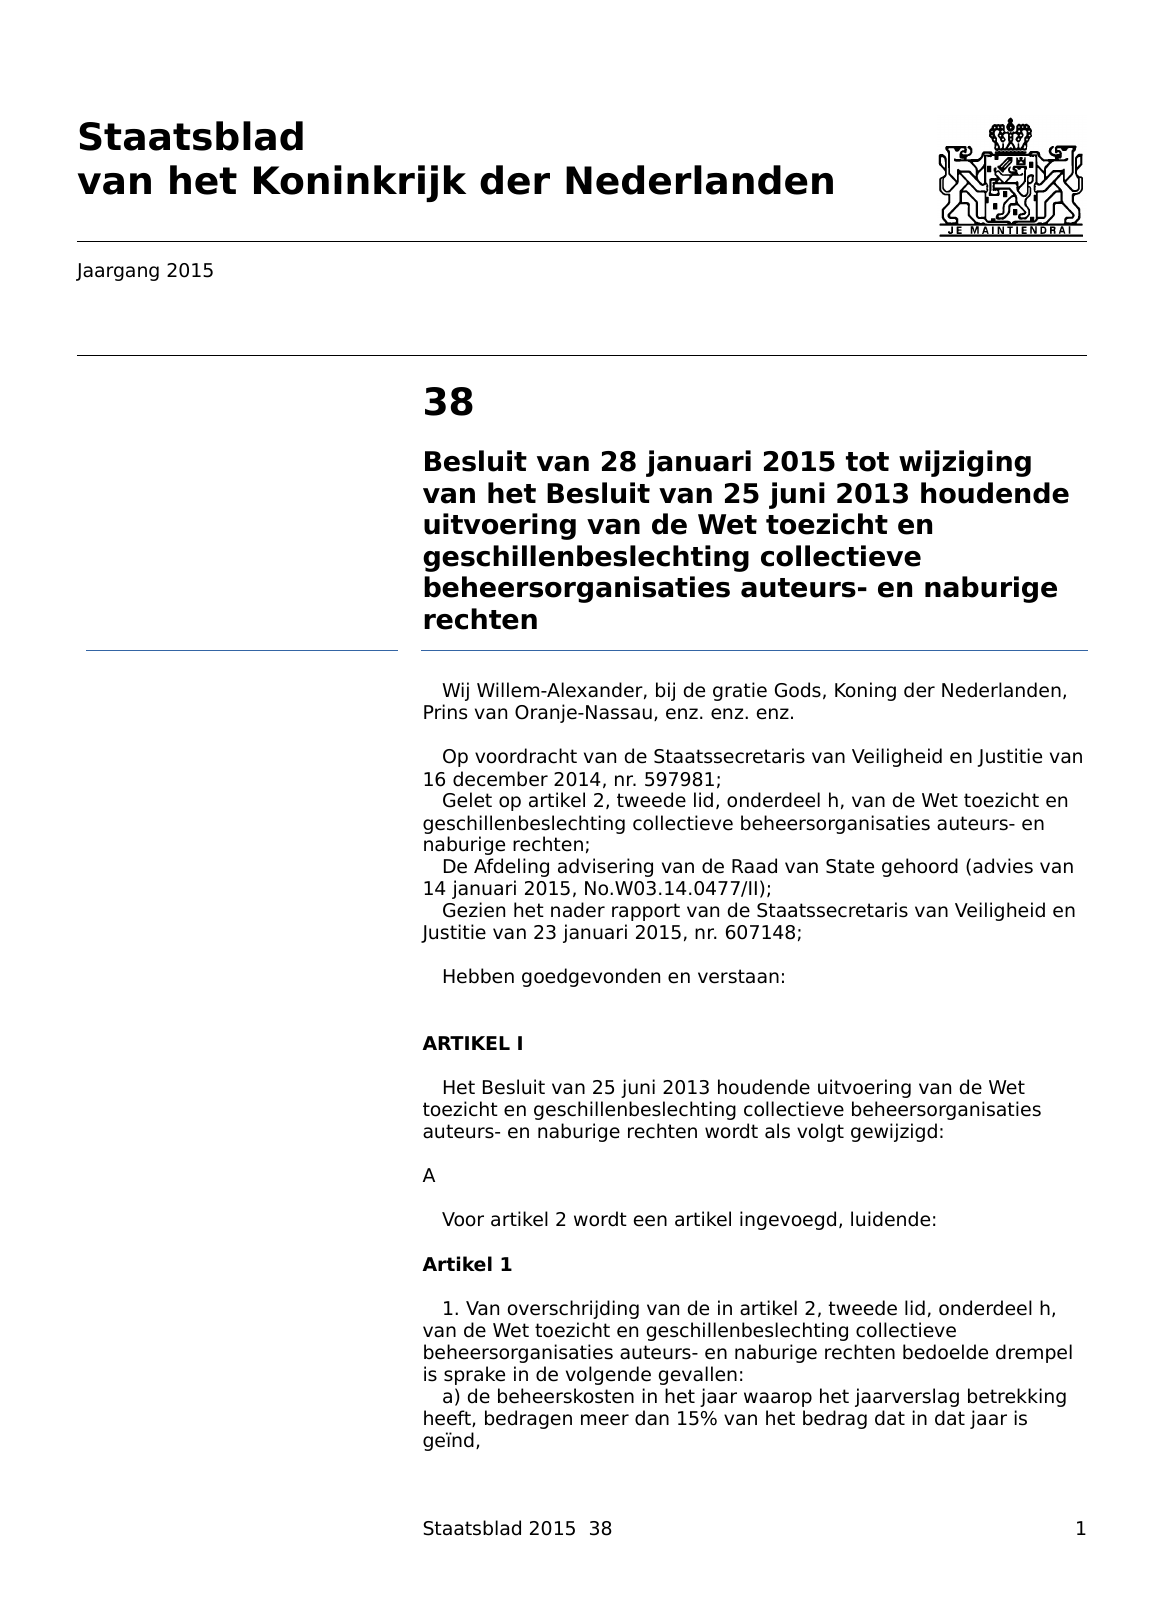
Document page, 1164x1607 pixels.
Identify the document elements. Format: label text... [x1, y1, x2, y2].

subtitle ARTIKEL I [422, 1033, 1087, 1055]
text Besluit van 28 januari 2015 tot wijziging van het Besluit van 25 juni 2013 houdende uitvoering van de Wet toezicht en geschillenbeslechting collectieve beheersorganisaties auteurs- en naburige rechten [422, 447, 1087, 636]
text Gezien het nader rapport van de Staatssecretaris van Veiligheid en Justitie van 23 januari 2015, nr. 607148; [422, 900, 1087, 944]
text De Afdeling advisering van de Raad van State gehoord (advies van 14 januari 2015, No.W03.14.0477/II); [422, 856, 1087, 900]
text Wij Willem-Alexander, bij de gratie Gods, Koning der Nederlanden, Prins van Oranje-Nassau, enz. enz. enz. [422, 680, 1087, 724]
text A [422, 1165, 1087, 1187]
text Voor artikel 2 wordt een artikel ingevoegd, luidende: [422, 1209, 1087, 1231]
table_header Staatsblad van het Koninkrijk der Nederlanden [77, 100, 886, 241]
subtitle Artikel 1 [422, 1253, 1087, 1275]
table_cell Jaargang 2015 [77, 242, 1087, 355]
text Gelet op artikel 2, tweede lid, onderdeel h, van de Wet toezicht en geschillenbeslechting collectieve beheersorganisaties auteurs- en naburige rechten; [422, 790, 1087, 856]
text Op voordracht van de Staatssecretaris van Veiligheid en Justitie van 16 december 2014, nr. 597981; [422, 746, 1087, 790]
text Het Besluit van 25 juni 2013 houdende uitvoering van de Wet toezicht en geschillenbeslechting collectieve beheersorganisaties auteurs- en naburige rechten wordt als volgt gewijzigd: [422, 1077, 1087, 1143]
picture [936, 115, 1087, 240]
text Hebben goedgevonden en verstaan: [422, 966, 1087, 988]
table_header [886, 100, 1087, 241]
subtitle 38 [422, 381, 1087, 424]
text 1. Van overschrijding van de in artikel 2, tweede lid, onderdeel h, van de Wet toezicht en geschillenbeslechting collectieve beheersorganisaties auteurs- en naburige rechten bedoelde drempel is sprake in de volgende gevallen: [422, 1298, 1087, 1386]
text a) de beheerskosten in het jaar waarop het jaarverslag betrekking heeft, bedragen meer dan 15% van het bedrag dat in dat jaar is geïnd, [422, 1386, 1087, 1451]
